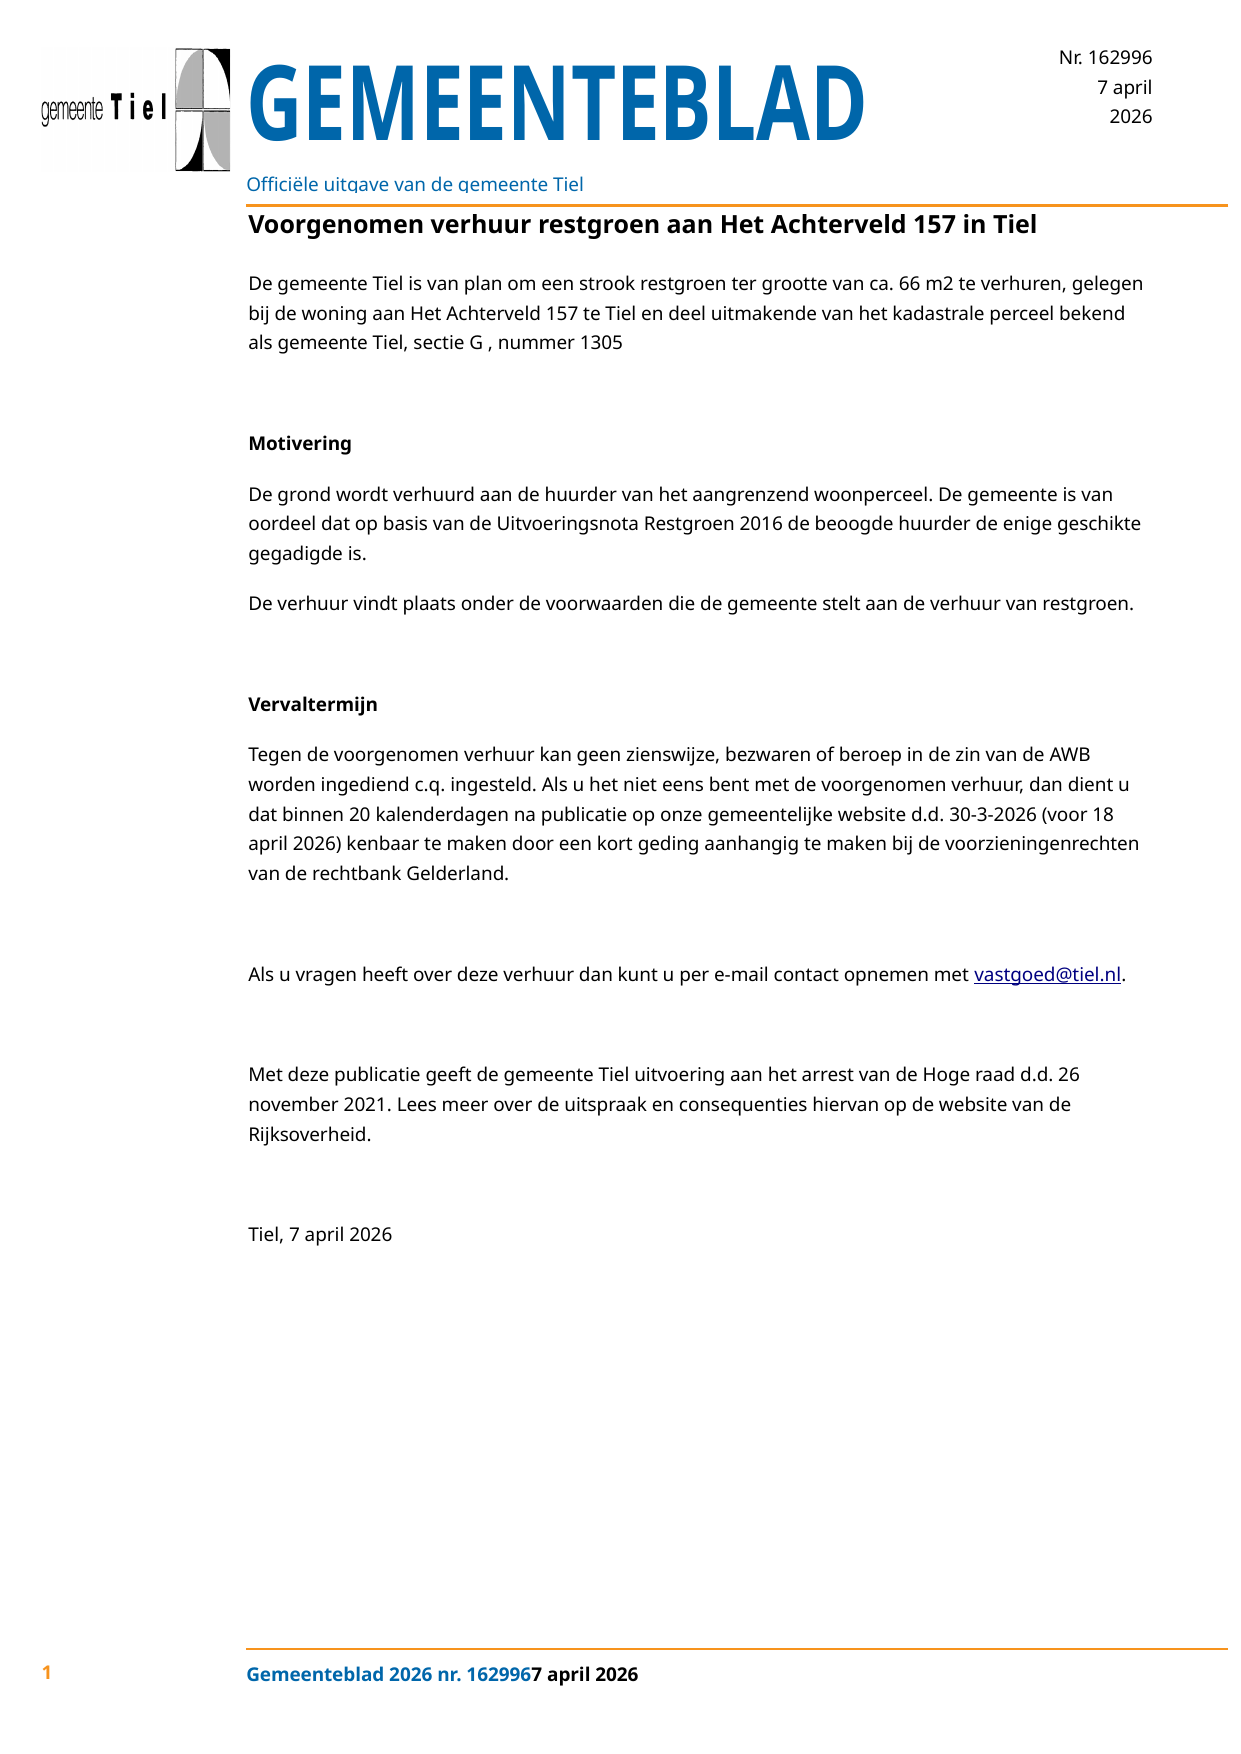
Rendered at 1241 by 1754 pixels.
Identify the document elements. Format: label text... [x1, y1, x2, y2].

text Vervaltermijn [248, 691, 1152, 717]
text Tiel, 7 april 2026 [248, 1222, 1152, 1247]
text De verhuur vindt plaats onder de voorwaarden die de gemeente stelt aan de verhuur van restgroen. [248, 590, 1152, 616]
picture [41, 47, 231, 172]
text De grond wordt verhuurd aan de huurder van het aangrenzend woonperceel. De gemeente is van oordeel dat op basis van de Uitvoeringsnota Restgroen 2016 de beoogde huurder de enige geschikte gegadigde is. [248, 481, 1152, 566]
text De gemeente Tiel is van plan om een strook restgroen ter grootte van ca. 66 m2 te verhuren, gelegen bij de woning aan Het Achterveld 157 te Tiel en deel uitmakende van het kadastrale perceel bekend als gemeente Tiel, sectie G , nummer 1305 [248, 270, 1152, 355]
text Voorgenomen verhuur restgroen aan Het Achterveld 157 in Tiel [248, 207, 1152, 241]
text Met deze publicatie geeft de gemeente Tiel uitvoering aan het arrest van de Hoge raad d.d. 26 november 2021. Lees meer over de uitspraak en consequenties hiervan op de website van de Rijksoverheid. [248, 1062, 1152, 1146]
text Als u vragen heeft over deze verhuur dan kunt u per e-mail contact opnemen met vastgoed@tiel.nl. [248, 961, 1152, 986]
text Tegen de voorgenomen verhuur kan geen zienswijze, bezwaren of beroep in de zin van de AWB worden ingediend c.q. ingesteld. Als u het niet eens bent met de voorgenomen verhuur, dan dient u dat binnen 20 kalenderdagen na publicatie op onze gemeentelijke website d.d. 30-3-2026 (voor 18 april 2026) kenbaar te maken door een kort geding aanhangig te maken bij de voorzieningenrechten van de rechtbank Gelderland. [248, 742, 1152, 886]
text Motivering [248, 430, 1152, 456]
